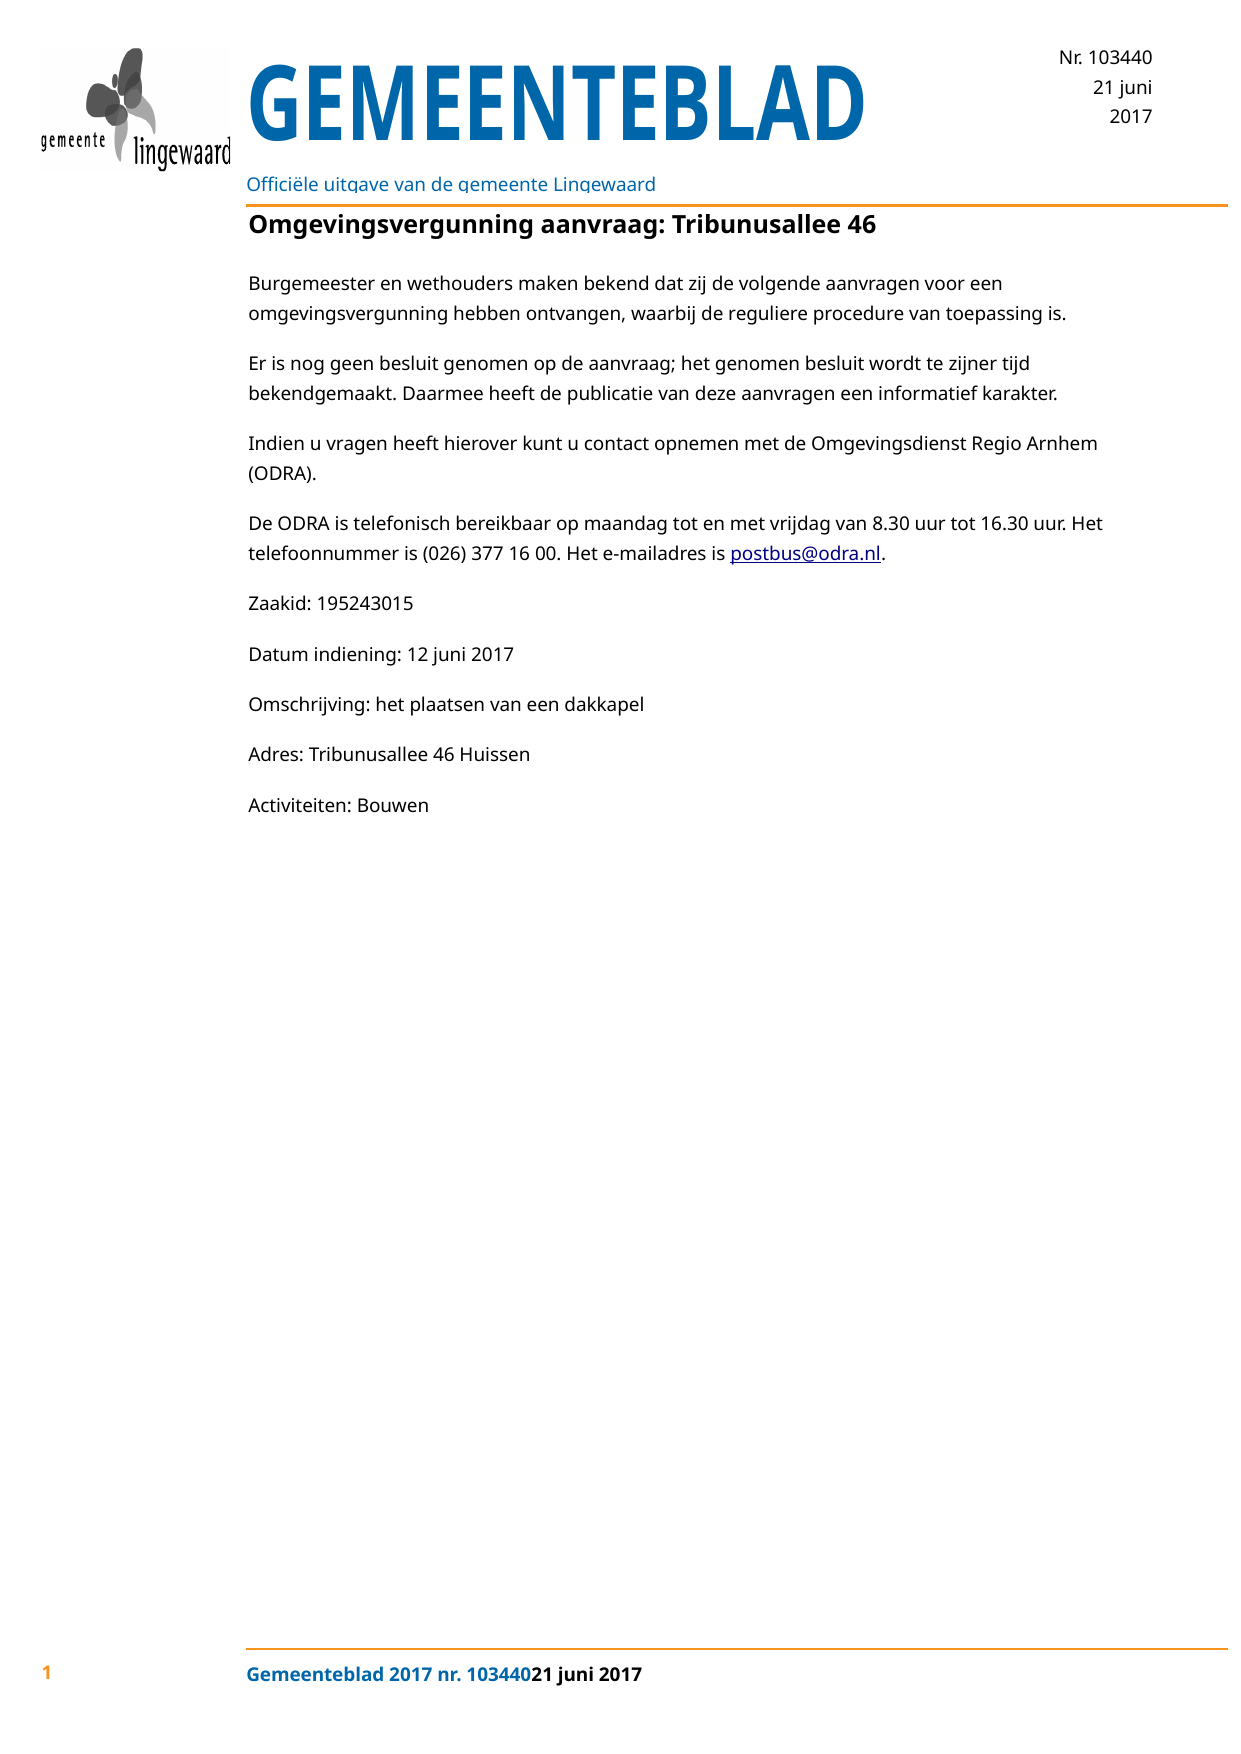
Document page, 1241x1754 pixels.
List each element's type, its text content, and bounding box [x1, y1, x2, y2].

text Adres: Tribunusallee 46 Huissen [248, 742, 1152, 767]
text Omschrijving: het plaatsen van een dakkapel [248, 691, 1152, 717]
text Zaakid: 195243015 [248, 590, 1152, 616]
text Indien u vragen heeft hierover kunt u contact opnemen met de Omgevingsdienst Regio Arnhem (ODRA). [248, 430, 1152, 486]
text Er is nog geen besluit genomen op de aanvraag; het genomen besluit wordt te zijner tijd bekendgemaakt. Daarmee heeft de publicatie van deze aanvragen een informatief karakter. [248, 350, 1152, 406]
picture [41, 47, 231, 172]
text Burgemeester en wethouders maken bekend dat zij de volgende aanvragen voor een omgevingsvergunning hebben ontvangen, waarbij de reguliere procedure van toepassing is. [248, 270, 1152, 326]
text De ODRA is telefonisch bereikbaar op maandag tot en met vrijdag van 8.30 uur tot 16.30 uur. Het telefoonnummer is (026) 377 16 00. Het e-mailadres is postbus@odra.nl. [248, 510, 1152, 566]
text Activiteiten: Bouwen [248, 792, 1152, 818]
text Omgevingsvergunning aanvraag: Tribunusallee 46 [248, 207, 1152, 241]
text Datum indiening: 12 juni 2017 [248, 641, 1152, 666]
